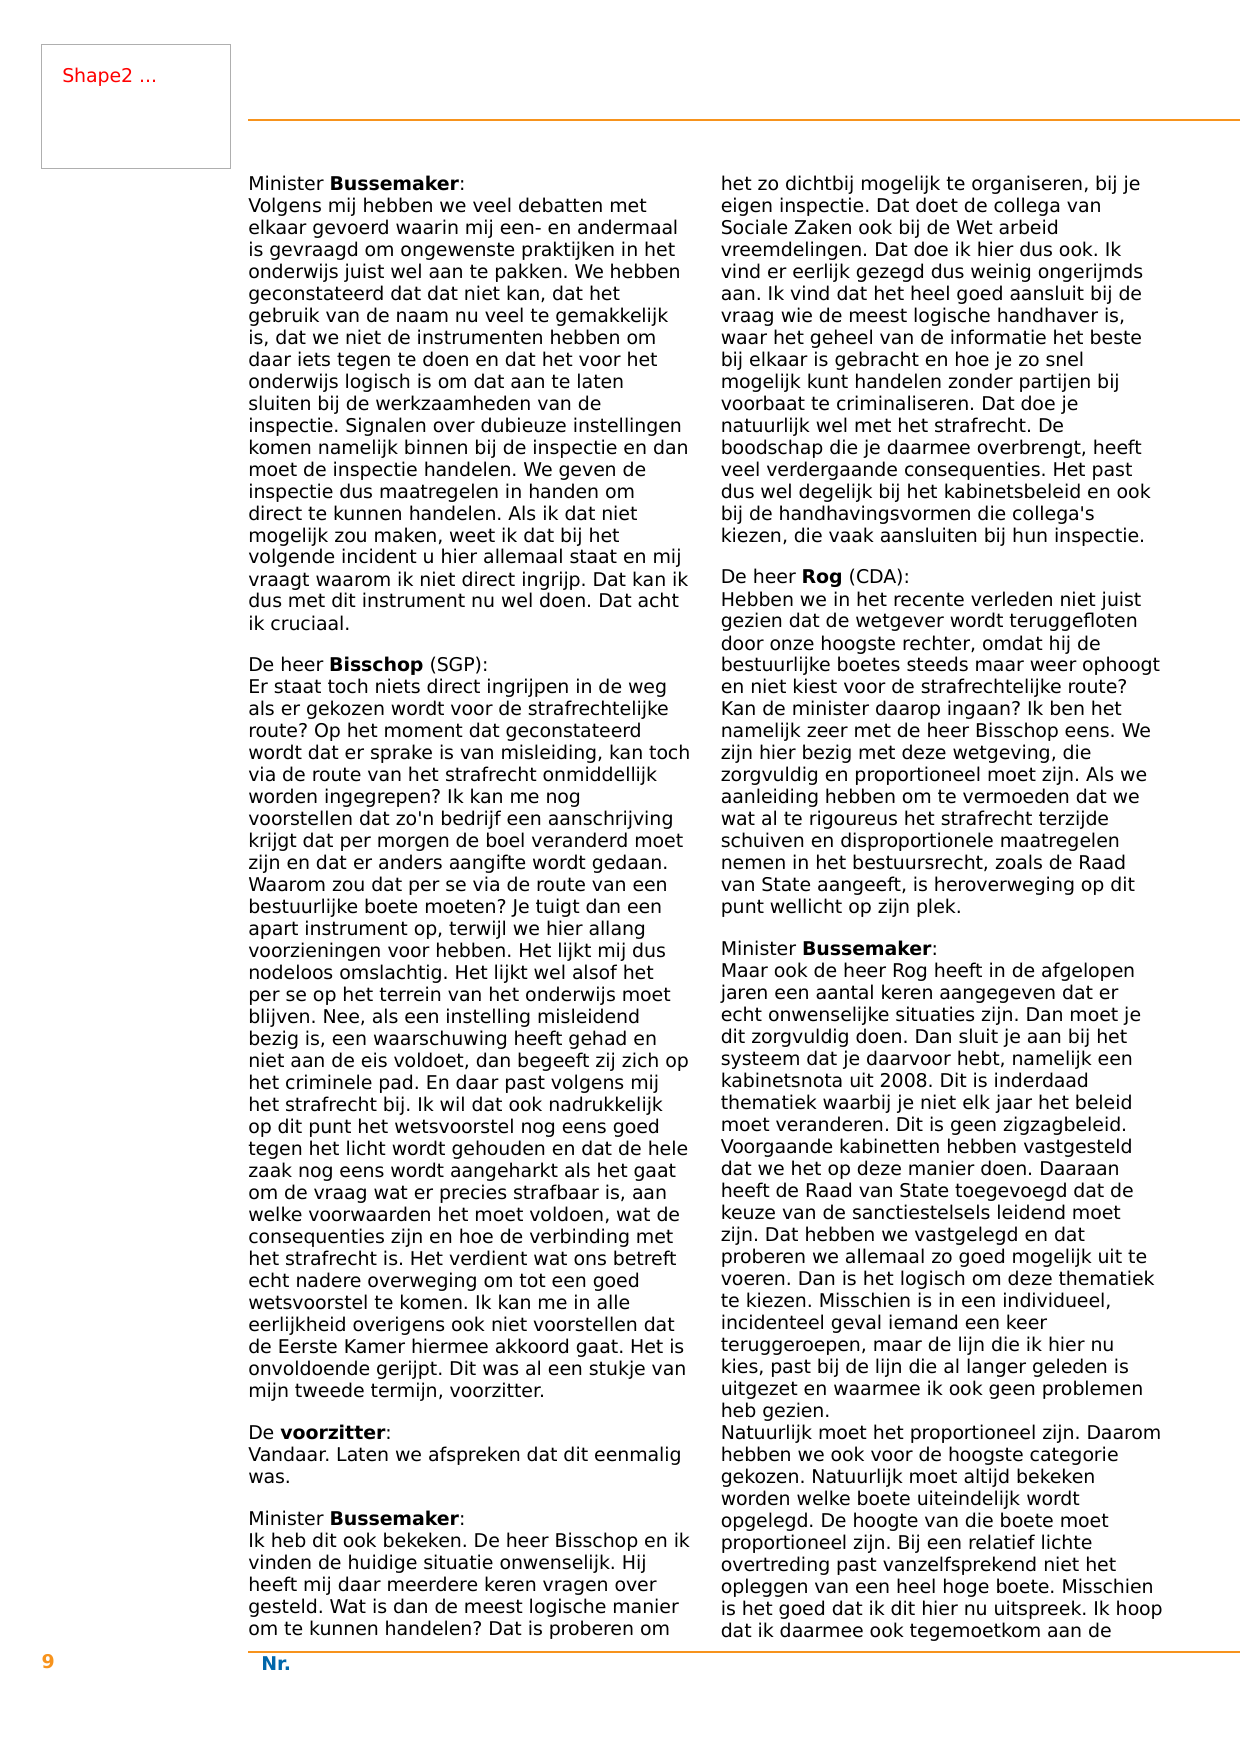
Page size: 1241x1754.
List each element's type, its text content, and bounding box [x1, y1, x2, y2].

text Volgens mij hebben we veel debatten met elkaar gevoerd waarin mij een- en andermaal is gevraagd om ongewenste praktijken in het onderwijs juist wel aan te pakken. We hebben geconstateerd dat dat niet kan, dat het gebruik van de naam nu veel te gemakkelijk is, dat we niet de instrumenten hebben om daar iets tegen te doen en dat het voor het onderwijs logisch is om dat aan te laten sluiten bij de werkzaamheden van de inspectie. Signalen over dubieuze instellingen komen namelijk binnen bij de inspectie en dan moet de inspectie handelen. We geven de inspectie dus maatregelen in handen om direct te kunnen handelen. Als ik dat niet mogelijk zou maken, weet ik dat bij het volgende incident u hier allemaal staat en mij vraagt waarom ik niet direct ingrijp. Dat kan ik dus met dit instrument nu wel doen. Dat acht ik cruciaal. [248, 195, 691, 634]
text Er staat toch niets direct ingrijpen in de weg als er gekozen wordt voor de strafrechtelijke route? Op het moment dat geconstateerd wordt dat er sprake is van misleiding, kan toch via de route van het strafrecht onmiddellijk worden ingegrepen? Ik kan me nog voorstellen dat zo'n bedrijf een aanschrijving krijgt dat per morgen de boel veranderd moet zijn en dat er anders aangifte wordt gedaan. Waarom zou dat per se via de route van een bestuurlijke boete moeten? Je tuigt dan een apart instrument op, terwijl we hier allang voorzieningen voor hebben. Het lijkt mij dus nodeloos omslachtig. Het lijkt wel alsof het per se op het terrein van het onderwijs moet blijven. Nee, als een instelling misleidend bezig is, een waarschuwing heeft gehad en niet aan de eis voldoet, dan begeeft zij zich op het criminele pad. En daar past volgens mij het strafrecht bij. Ik wil dat ook nadrukkelijk op dit punt het wetsvoorstel nog eens goed tegen het licht wordt gehouden en dat de hele zaak nog eens wordt aangeharkt als het gaat om de vraag wat er precies strafbaar is, aan welke voorwaarden het moet voldoen, wat de consequenties zijn en hoe de verbinding met het strafrecht is. Het verdient wat ons betreft echt nadere overweging om tot een goed wetsvoorstel te komen. Ik kan me in alle eerlijkheid overigens ook niet voorstellen dat de Eerste Kamer hiermee akkoord gaat. Het is onvoldoende gerijpt. Dit was al een stukje van mijn tweede termijn, voorzitter. [248, 676, 691, 1402]
text Vandaar. Laten we afspreken dat dit eenmalig was. [248, 1444, 691, 1488]
text Maar ook de heer Rog heeft in de afgelopen jaren een aantal keren aangegeven dat er echt onwenselijke situaties zijn. Dan moet je dit zorgvuldig doen. Dan sluit je aan bij het systeem dat je daarvoor hebt, namelijk een kabinetsnota uit 2008. Dit is inderdaad thematiek waarbij je niet elk jaar het beleid moet veranderen. Dit is geen zigzagbeleid. Voorgaande kabinetten hebben vastgesteld dat we het op deze manier doen. Daaraan heeft de Raad van State toegevoegd dat de keuze van de sanctiestelsels leidend moet zijn. Dat hebben we vastgelegd en dat proberen we allemaal zo goed mogelijk uit te voeren. Dan is het logisch om deze thematiek te kiezen. Misschien is in een individueel, incidenteel geval iemand een keer teruggeroepen, maar de lijn die ik hier nu kies, past bij de lijn die al langer geleden is uitgezet en waarmee ik ook geen problemen heb gezien. [721, 960, 1163, 1422]
text Hebben we in het recente verleden niet juist gezien dat de wetgever wordt teruggefloten door onze hoogste rechter, omdat hij de bestuurlijke boetes steeds maar weer ophoogt en niet kiest voor de strafrechtelijke route? Kan de minister daarop ingaan? Ik ben het namelijk zeer met de heer Bisschop eens. We zijn hier bezig met deze wetgeving, die zorgvuldig en proportioneel moet zijn. Als we aanleiding hebben om te vermoeden dat we wat al te rigoureus het strafrecht terzijde schuiven en disproportionele maatregelen nemen in het bestuursrecht, zoals de Raad van State aangeeft, is heroverweging op dit punt wellicht op zijn plek. [721, 588, 1163, 918]
text De heer Bisschop (SGP): [248, 654, 691, 676]
text het zo dichtbij mogelijk te organiseren, bij je eigen inspectie. Dat doet de collega van Sociale Zaken ook bij de Wet arbeid vreemdelingen. Dat doe ik hier dus ook. Ik vind er eerlijk gezegd dus weinig ongerijmds aan. Ik vind dat het heel goed aansluit bij de vraag wie de meest logische handhaver is, waar het geheel van de informatie het beste bij elkaar is gebracht en hoe je zo snel mogelijk kunt handelen zonder partijen bij voorbaat te criminaliseren. Dat doe je natuurlijk wel met het strafrecht. De boodschap die je daarmee overbrengt, heeft veel verdergaande consequenties. Het past dus wel degelijk bij het kabinetsbeleid en ook bij de handhavingsvormen die collega's kiezen, die vaak aansluiten bij hun inspectie. [721, 173, 1163, 546]
text Ik heb dit ook bekeken. De heer Bisschop en ik vinden de huidige situatie onwenselijk. Hij heeft mij daar meerdere keren vragen over gesteld. Wat is dan de meest logische manier om te kunnen handelen? Dat is proberen om [248, 1529, 691, 1639]
text Natuurlijk moet het proportioneel zijn. Daarom hebben we ook voor de hoogste categorie gekozen. Natuurlijk moet altijd bekeken worden welke boete uiteindelijk wordt opgelegd. De hoogte van die boete moet proportioneel zijn. Bij een relatief lichte overtreding past vanzelfsprekend niet het opleggen van een heel hoge boete. Misschien is het goed dat ik dit hier nu uitspreek. Ik hoop dat ik daarmee ook tegemoetkom aan de [721, 1422, 1163, 1641]
text De voorzitter: [248, 1422, 691, 1444]
text Minister Bussemaker: [721, 938, 1163, 960]
text Minister Bussemaker: [248, 173, 691, 195]
text De heer Rog (CDA): [721, 566, 1163, 588]
text Minister Bussemaker: [248, 1508, 691, 1529]
